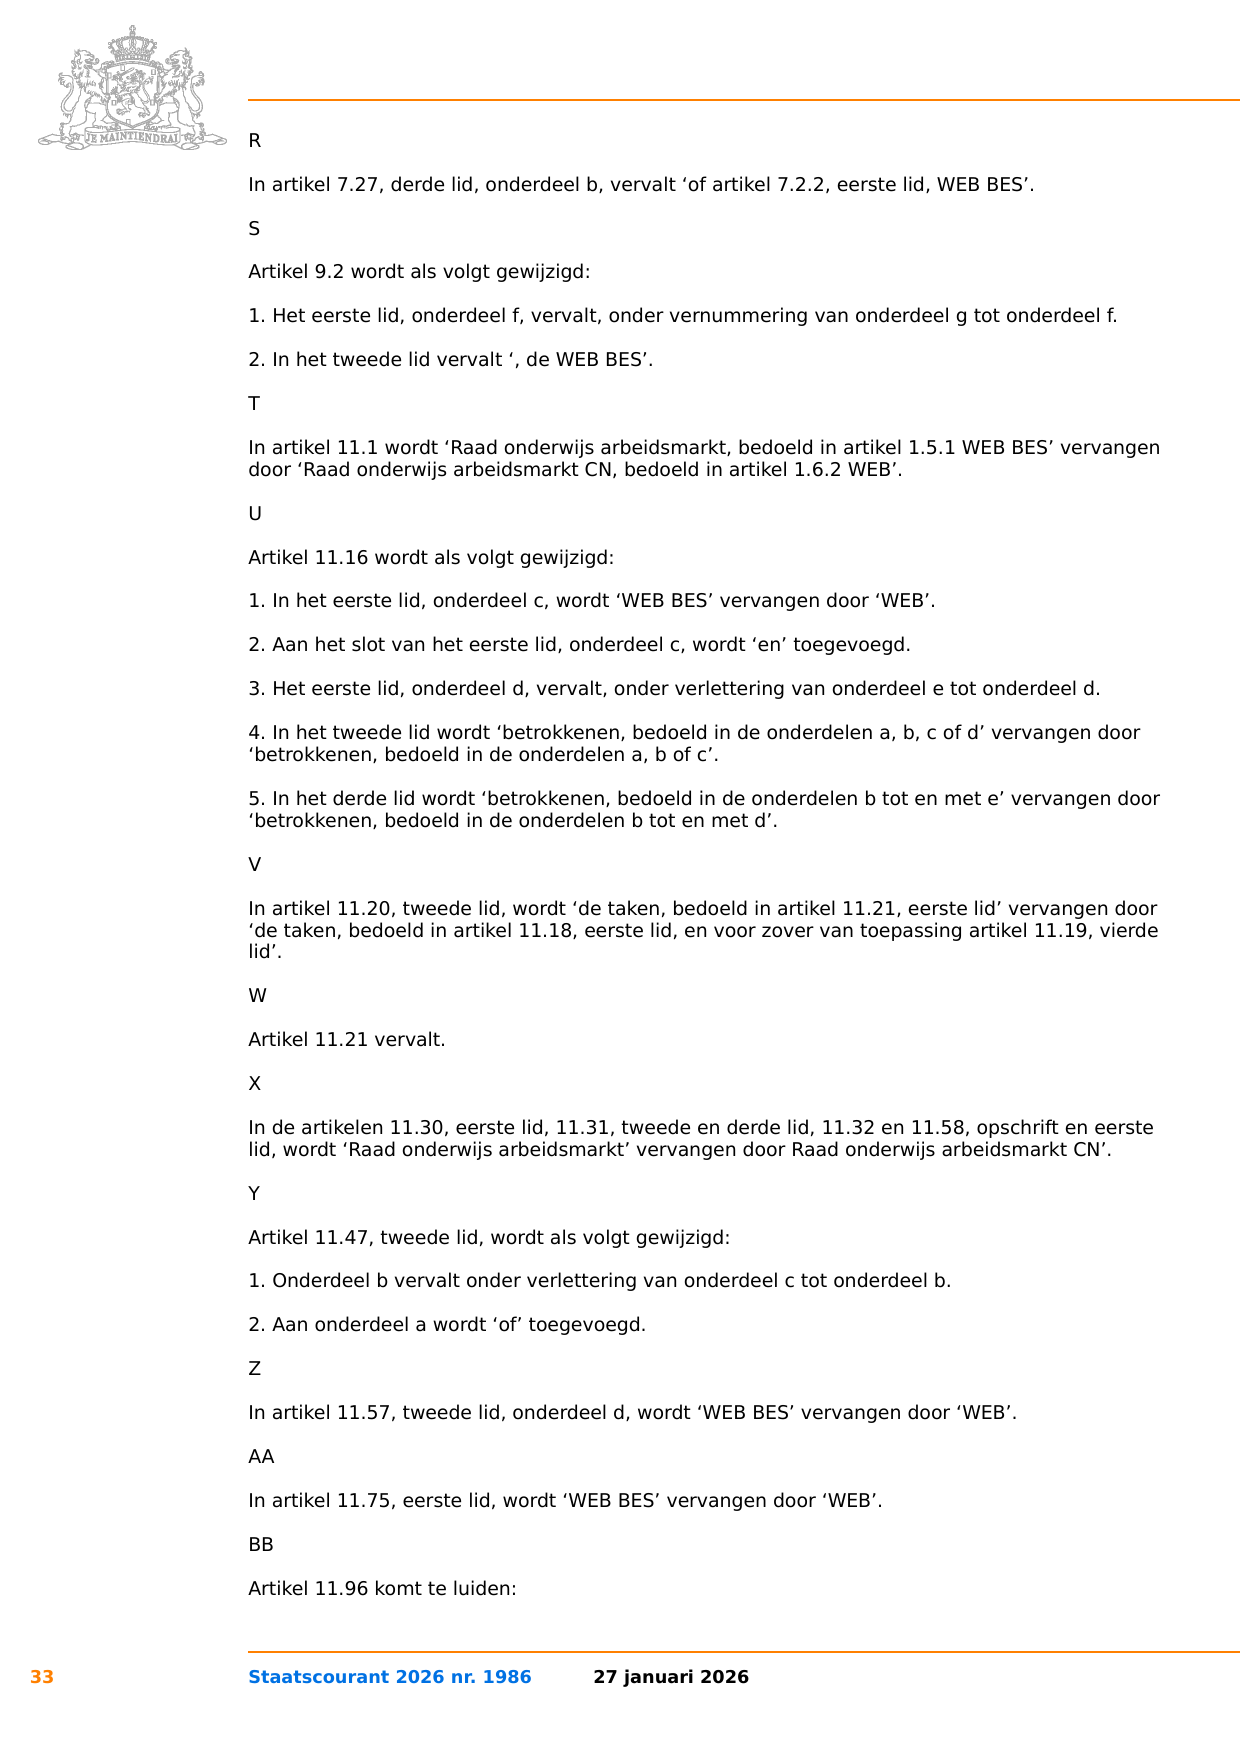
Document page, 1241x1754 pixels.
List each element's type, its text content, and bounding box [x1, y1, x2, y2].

text In artikel 11.20, tweede lid, wordt ‘de taken, bedoeld in artikel 11.21, eerste lid’ vervangen door ‘de taken, bedoeld in artikel 11.18, eerste lid, en voor zover van toepassing artikel 11.19, vierde lid’. [248, 897, 1163, 963]
text 2. Aan het slot van het eerste lid, onderdeel c, wordt ‘en’ toegevoegd. [248, 634, 1163, 656]
text V [248, 854, 1163, 876]
text In artikel 11.1 wordt ‘Raad onderwijs arbeidsmarkt, bedoeld in artikel 1.5.1 WEB BES’ vervangen door ‘Raad onderwijs arbeidsmarkt CN, bedoeld in artikel 1.6.2 WEB’. [248, 437, 1163, 481]
text In artikel 11.57, tweede lid, onderdeel d, wordt ‘WEB BES’ vervangen door ‘WEB’. [248, 1402, 1163, 1424]
text 2. Aan onderdeel a wordt ‘of’ toegevoegd. [248, 1314, 1163, 1336]
text 1. Onderdeel b vervalt onder verlettering van onderdeel c tot onderdeel b. [248, 1270, 1163, 1292]
text 1. In het eerste lid, onderdeel c, wordt ‘WEB BES’ vervangen door ‘WEB’. [248, 590, 1163, 612]
text Artikel 9.2 wordt als volgt gewijzigd: [248, 261, 1163, 283]
text 4. In het tweede lid wordt ‘betrokkenen, bedoeld in de onderdelen a, b, c of d’ vervangen door ‘betrokkenen, bedoeld in de onderdelen a, b of c’. [248, 722, 1163, 766]
text 3. Het eerste lid, onderdeel d, vervalt, onder verlettering van onderdeel e tot onderdeel d. [248, 678, 1163, 700]
text W [248, 985, 1163, 1007]
text 2. In het tweede lid vervalt ‘, de WEB BES’. [248, 349, 1163, 371]
text Artikel 11.21 vervalt. [248, 1029, 1163, 1051]
text S [248, 218, 1163, 239]
text In artikel 11.75, eerste lid, wordt ‘WEB BES’ vervangen door ‘WEB’. [248, 1490, 1163, 1512]
text Artikel 11.16 wordt als volgt gewijzigd: [248, 547, 1163, 568]
text Artikel 11.47, tweede lid, wordt als volgt gewijzigd: [248, 1227, 1163, 1248]
text Artikel 11.96 komt te luiden: [248, 1577, 1163, 1599]
text T [248, 393, 1163, 415]
text In artikel 7.27, derde lid, onderdeel b, vervalt ‘of artikel 7.2.2, eerste lid, WEB BES’. [248, 174, 1163, 196]
text 5. In het derde lid wordt ‘betrokkenen, bedoeld in de onderdelen b tot en met e’ vervangen door ‘betrokkenen, bedoeld in de onderdelen b tot en met d’. [248, 788, 1163, 832]
text R [248, 130, 1163, 152]
text 1. Het eerste lid, onderdeel f, vervalt, onder vernummering van onderdeel g tot onderdeel f. [248, 305, 1163, 327]
text Z [248, 1358, 1163, 1380]
picture [38, 25, 227, 150]
text BB [248, 1533, 1163, 1556]
text X [248, 1073, 1163, 1095]
text AA [248, 1446, 1163, 1468]
text Y [248, 1183, 1163, 1205]
text In de artikelen 11.30, eerste lid, 11.31, tweede en derde lid, 11.32 en 11.58, opschrift en eerste lid, wordt ‘Raad onderwijs arbeidsmarkt’ vervangen door Raad onderwijs arbeidsmarkt CN’. [248, 1117, 1163, 1161]
text U [248, 503, 1163, 525]
